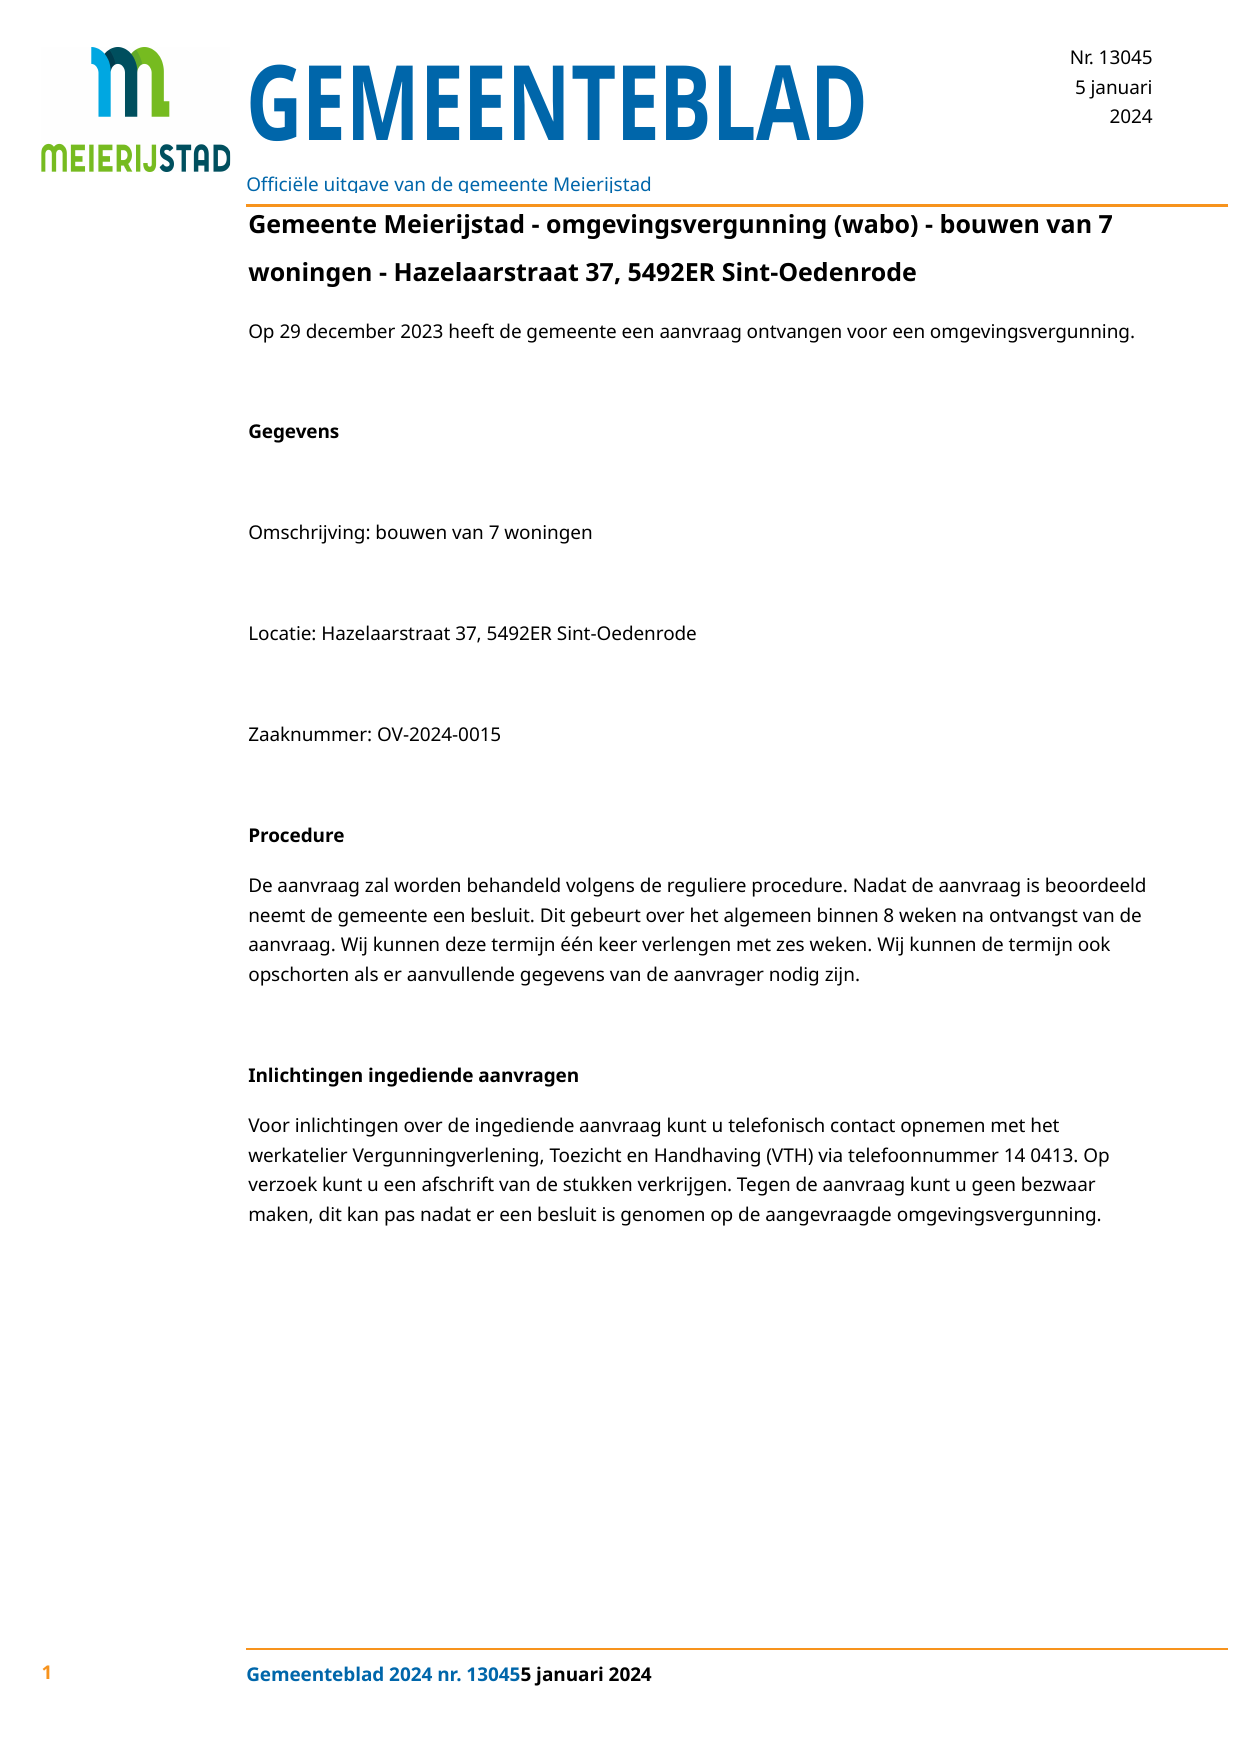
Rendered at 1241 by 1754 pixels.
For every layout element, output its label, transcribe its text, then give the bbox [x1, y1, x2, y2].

picture [41, 47, 231, 172]
text Locatie: Hazelaarstraat 37, 5492ER Sint-Oedenrode [248, 620, 1152, 646]
text Gemeente Meierijstad - omgevingsvergunning (wabo) - bouwen van 7 woningen - Hazelaarstraat 37, 5492ER Sint-Oedenrode [248, 207, 1152, 288]
text Zaaknummer: OV-2024-0015 [248, 721, 1152, 747]
text Omschrijving: bouwen van 7 woningen [248, 519, 1152, 545]
text Op 29 december 2023 heeft de gemeente een aanvraag ontvangen voor een omgevingsvergunning. [248, 318, 1152, 344]
text Procedure [248, 822, 1152, 848]
text Gegevens [248, 419, 1152, 444]
text De aanvraag zal worden behandeld volgens de reguliere procedure. Nadat de aanvraag is beoordeeld neemt de gemeente een besluit. Dit gebeurt over het algemeen binnen 8 weken na ontvangst van de aanvraag. Wij kunnen deze termijn één keer verlengen met zes weken. Wij kunnen de termijn ook opschorten als er aanvullende gegevens van de aanvrager nodig zijn. [248, 872, 1152, 987]
text Inlichtingen ingediende aanvragen [248, 1062, 1152, 1088]
text Voor inlichtingen over de ingediende aanvraag kunt u telefonisch contact opnemen met het werkatelier Vergunningverlening, Toezicht en Handhaving (VTH) via telefoonnummer 14 0413. Op verzoek kunt u een afschrift van de stukken verkrijgen. Tegen de aanvraag kunt u geen bezwaar maken, dit kan pas nadat er een besluit is genomen op de aangevraagde omgevingsvergunning. [248, 1112, 1152, 1227]
